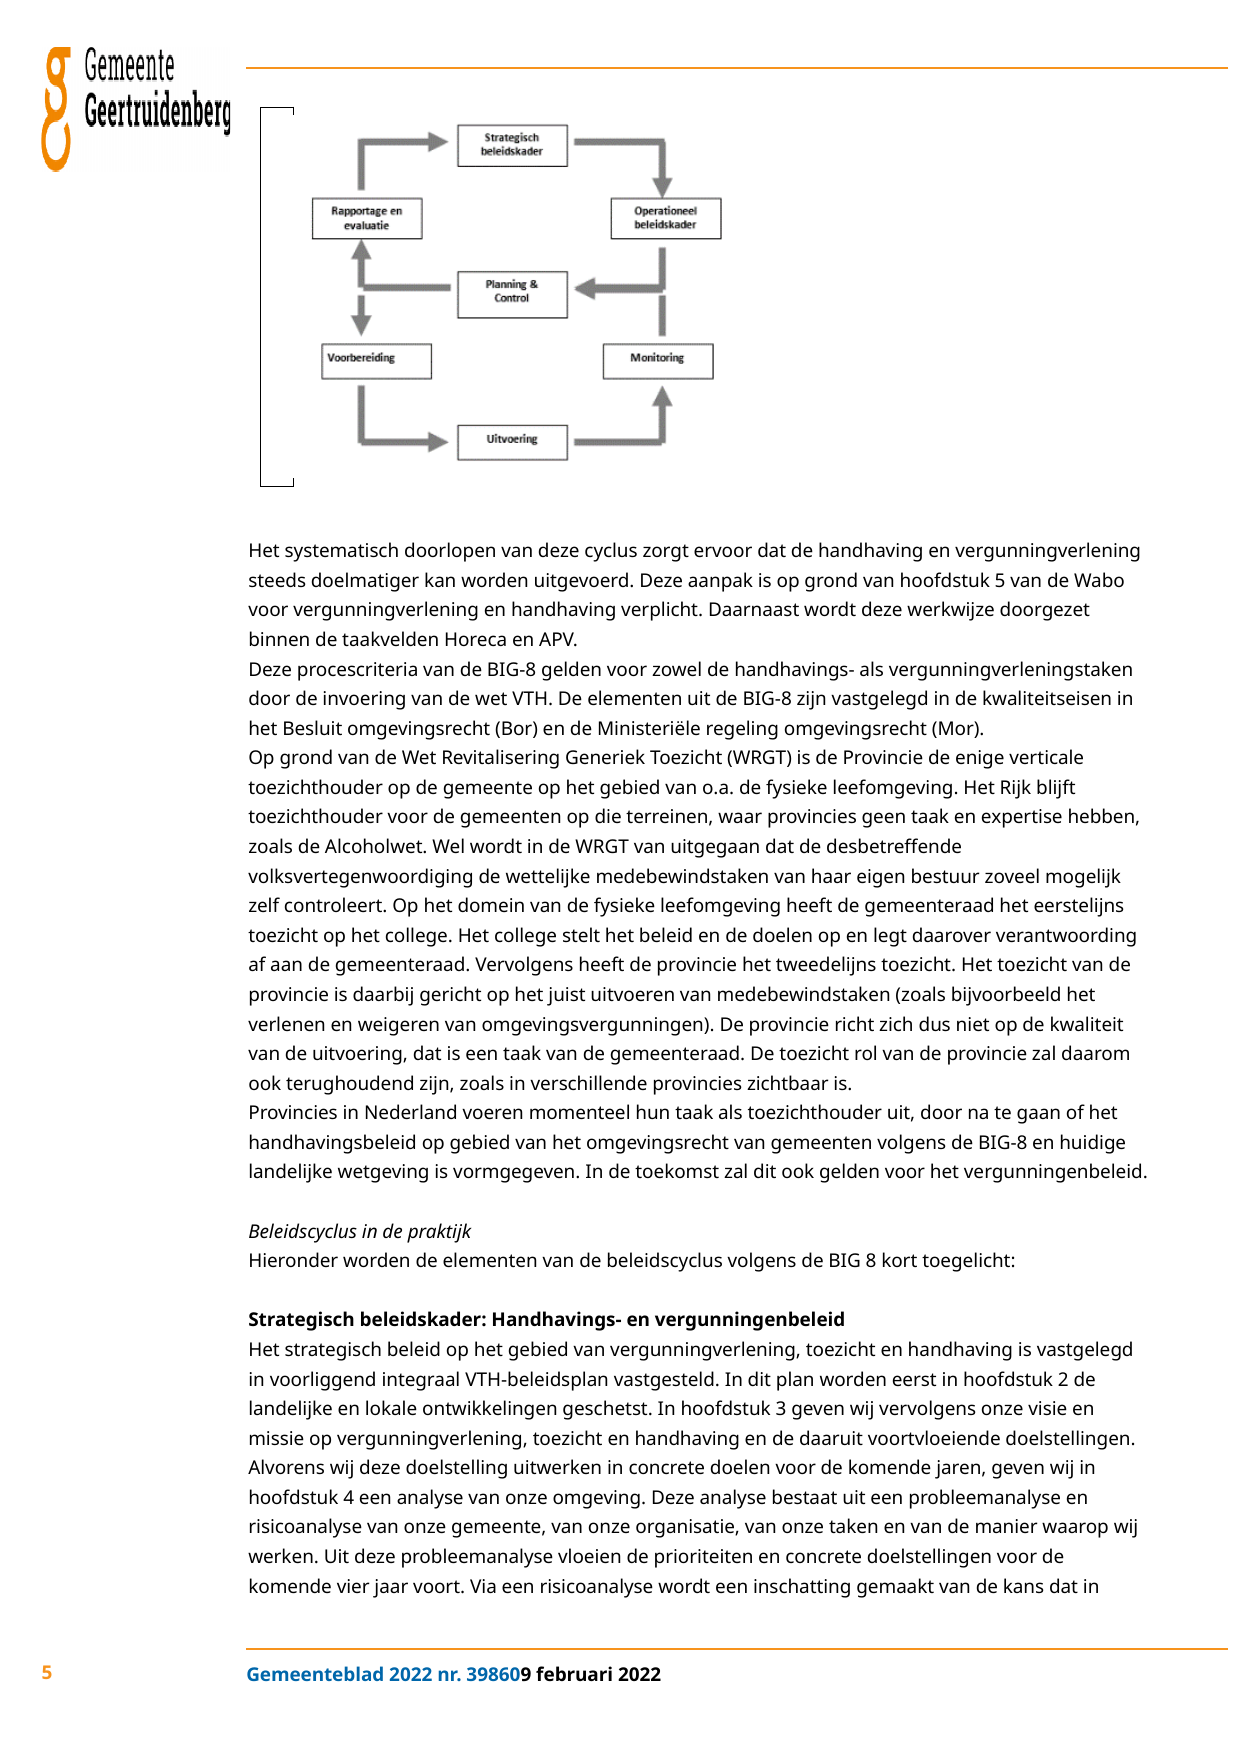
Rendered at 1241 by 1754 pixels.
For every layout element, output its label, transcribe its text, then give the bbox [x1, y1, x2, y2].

text Deze procescriteria van de BIG-8 gelden voor zowel de handhavings- als vergunningverleningstaken door de invoering van de wet VTH. De elementen uit de BIG-8 zijn vastgelegd in de kwaliteitseisen in het Besluit omgevingsrecht (Bor) en de Ministeriële regeling omgevingsrecht (Mor). [248, 656, 1152, 741]
text Provincies in Nederland voeren momenteel hun taak als toezichthouder uit, door na te gaan of het handhavingsbeleid op gebied van het omgevingsrecht van gemeenten volgens de BIG-8 en huidige landelijke wetgeving is vormgegeven. In de toekomst zal dit ook gelden voor het vergunningenbeleid. [248, 1099, 1152, 1184]
text Het strategisch beleid op het gebied van vergunningverlening, toezicht en handhaving is vastgelegd in voorliggend integraal VTH-beleidsplan vastgesteld. In dit plan worden eerst in hoofdstuk 2 de landelijke en lokale ontwikkelingen geschetst. In hoofdstuk 3 geven wij vervolgens onze visie en missie op vergunningverlening, toezicht en handhaving en de daaruit voortvloeiende doelstellingen. Alvorens wij deze doelstelling uitwerken in concrete doelen voor de komende jaren, geven wij in hoofdstuk 4 een analyse van onze omgeving. Deze analyse bestaat uit een probleemanalyse en risicoanalyse van onze gemeente, van onze organisatie, van onze taken en van de manier waarop wij werken. Uit deze probleemanalyse vloeien de prioriteiten en concrete doelstellingen voor de komende vier jaar voort. Via een risicoanalyse wordt een inschatting gemaakt van de kans dat in [248, 1336, 1152, 1599]
text Hieronder worden de elementen van de beleidscyclus volgens de BIG 8 kort toegelicht: [248, 1247, 1152, 1273]
picture [268, 115, 742, 478]
text Het systematisch doorlopen van deze cyclus zorgt ervoor dat de handhaving en vergunningverlening steeds doelmatiger kan worden uitgevoerd. Deze aanpak is op grond van hoofdstuk 5 van de Wabo voor vergunningverlening en handhaving verplicht. Daarnaast wordt deze werkwijze doorgezet binnen de taakvelden Horeca en APV. [248, 537, 1152, 652]
picture [41, 47, 231, 172]
text Beleidscyclus in de praktijk [248, 1218, 1152, 1244]
text Op grond van de Wet Revitalisering Generiek Toezicht (WRGT) is de Provincie de enige verticale toezichthouder op de gemeente op het gebied van o.a. de fysieke leefomgeving. Het Rijk blijft toezichthouder voor de gemeenten op die terreinen, waar provincies geen taak en expertise hebben, zoals de Alcoholwet. Wel wordt in de WRGT van uitgegaan dat de desbetreffende volksvertegenwoordiging de wettelijke medebewindstaken van haar eigen bestuur zoveel mogelijk zelf controleert. Op het domein van de fysieke leefomgeving heeft de gemeenteraad het eerstelijns toezicht op het college. Het college stelt het beleid en de doelen op en legt daarover verantwoording af aan de gemeenteraad. Vervolgens heeft de provincie het tweedelijns toezicht. Het toezicht van de provincie is daarbij gericht op het juist uitvoeren van medebewindstaken (zoals bijvoorbeeld het verlenen en weigeren van omgevingsvergunningen). De provincie richt zich dus niet op de kwaliteit van de uitvoering, dat is een taak van de gemeenteraad. De toezicht rol van de provincie zal daarom ook terughoudend zijn, zoals in verschillende provincies zichtbaar is. [248, 744, 1152, 1096]
text Strategisch beleidskader: Handhavings- en vergunningenbeleid [248, 1307, 1152, 1332]
